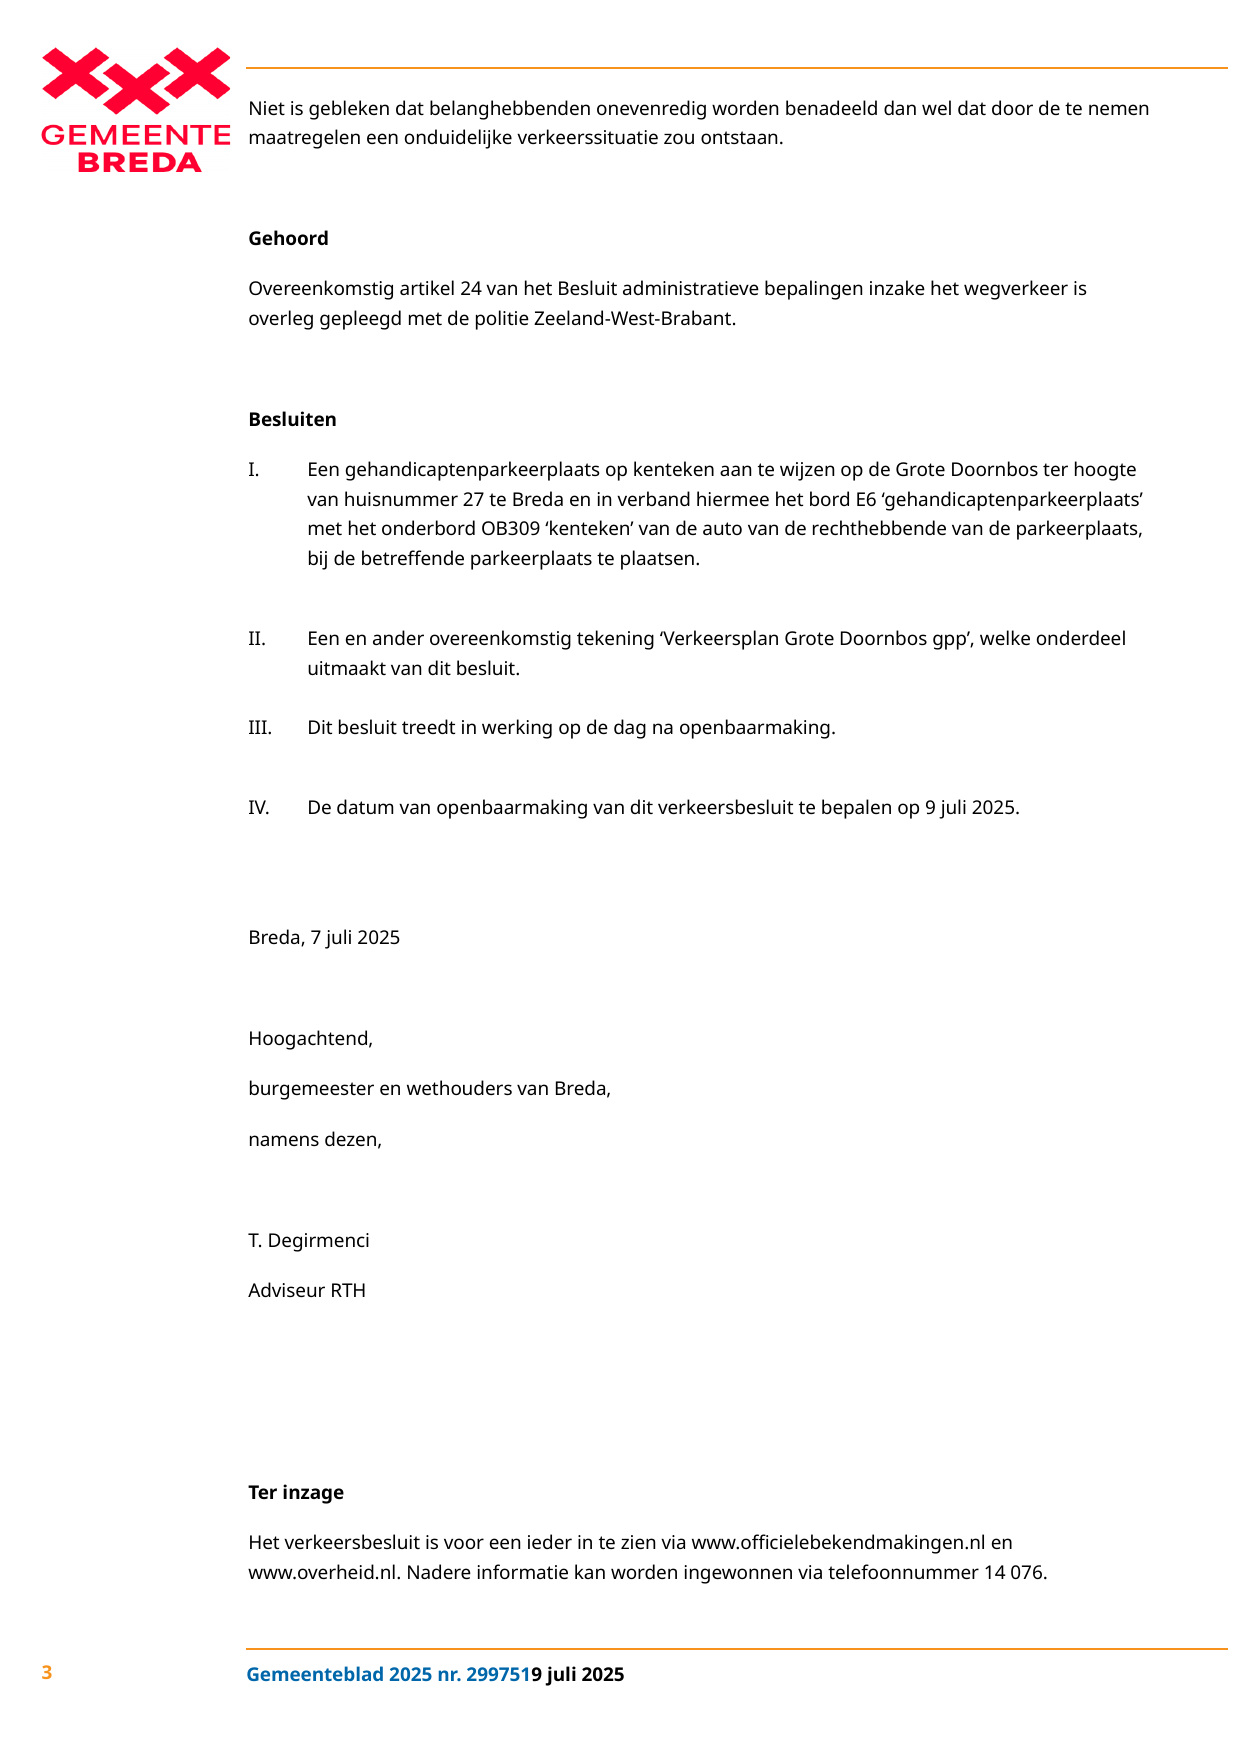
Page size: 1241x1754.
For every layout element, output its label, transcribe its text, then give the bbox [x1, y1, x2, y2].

text Gehoord [248, 225, 1152, 251]
list De datum van openbaarmaking van dit verkeersbesluit te bepalen op 9 juli 2025. [248, 794, 1152, 820]
picture [41, 47, 231, 172]
text T. Degirmenci [248, 1227, 1152, 1253]
text Ter inzage [248, 1479, 1152, 1505]
text Besluiten [248, 406, 1152, 432]
text Hoogachtend, [248, 1025, 1152, 1051]
text Breda, 7 juli 2025 [248, 924, 1152, 950]
text Adviseur RTH [248, 1277, 1152, 1303]
text namens dezen, [248, 1126, 1152, 1152]
text Het verkeersbesluit is voor een ieder in te zien via www.officielebekendmakingen.nl en www.overheid.nl. Nadere informatie kan worden ingewonnen via telefoonnummer 14 076. [248, 1529, 1152, 1585]
list Een gehandicaptenparkeerplaats op kenteken aan te wijzen op de Grote Doornbos ter hoogte van huisnummer 27 te Breda en in verband hiermee het bord E6 ‘gehandicaptenparkeerplaats’ met het onderbord OB309 ‘kenteken’ van de auto van de rechthebbende van de parkeerplaats, bij de betreffende parkeerplaats te plaatsen. [248, 456, 1152, 571]
text Niet is gebleken dat belanghebbenden onevenredig worden benadeeld dan wel dat door de te nemen maatregelen een onduidelijke verkeerssituatie zou ontstaan. [248, 95, 1152, 150]
text burgemeester en wethouders van Breda, [248, 1076, 1152, 1101]
list Een en ander overeenkomstig tekening ‘Verkeersplan Grote Doornbos gpp’, welke onderdeel uitmaakt van dit besluit. [248, 625, 1152, 681]
text Overeenkomstig artikel 24 van het Besluit administratieve bepalingen inzake het wegverkeer is overleg gepleegd met de politie Zeeland-West-Brabant. [248, 276, 1152, 331]
list Dit besluit treedt in werking op de dag na openbaarmaking. [248, 714, 1152, 740]
